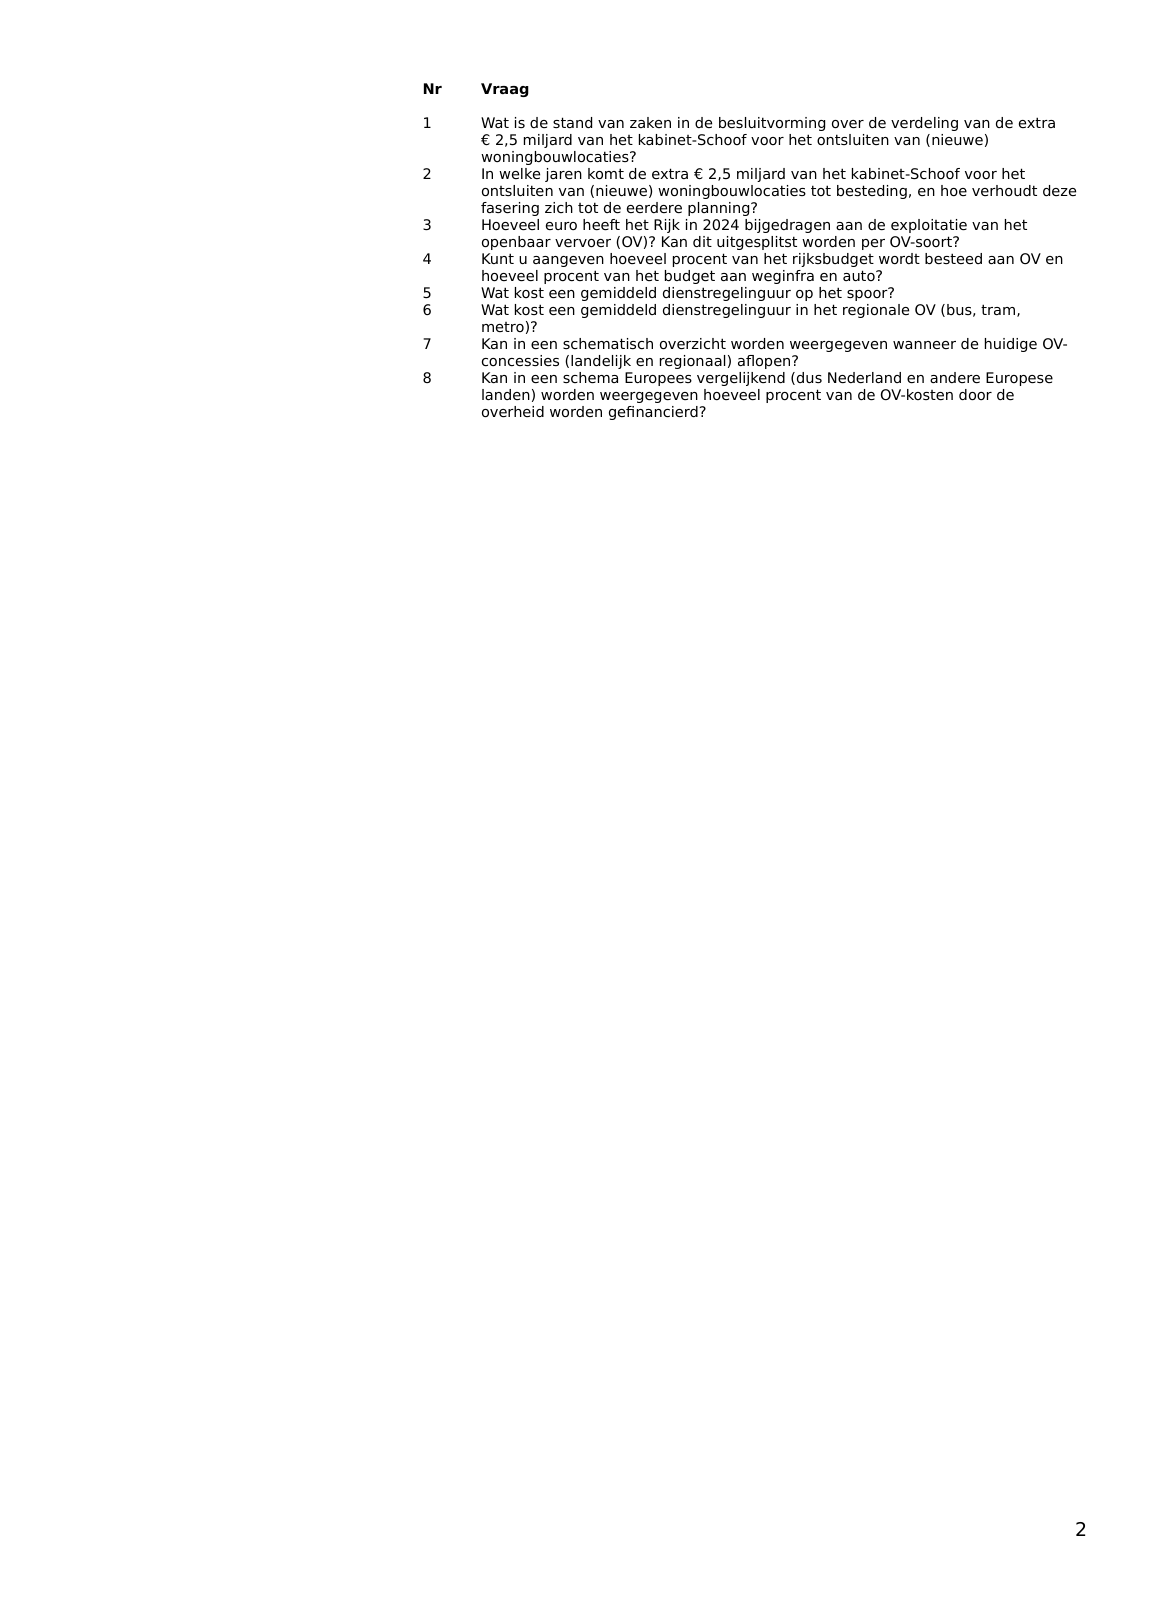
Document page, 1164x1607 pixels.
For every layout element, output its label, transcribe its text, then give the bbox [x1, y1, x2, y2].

table_cell 7 [422, 336, 475, 369]
table_cell Wat kost een gemiddeld dienstregelinguur in het regionale OV (bus, tram, metro)? [475, 302, 1087, 336]
table_cell 8 [422, 370, 475, 421]
table_header Vraag [475, 81, 1087, 98]
table_cell 6 [422, 302, 475, 336]
table_header Nr [422, 81, 475, 98]
table_cell Kan in een schema Europees vergelijkend (dus Nederland en andere Europese landen) worden weergegeven hoeveel procent van de OV-kosten door de overheid worden gefinancierd? [475, 370, 1087, 421]
table_cell 2 [422, 166, 475, 217]
table_cell 4 [422, 251, 475, 285]
table_cell [475, 98, 1087, 115]
table_cell Kan in een schematisch overzicht worden weergegeven wanneer de huidige OV-concessies (landelijk en regionaal) aflopen? [475, 336, 1087, 369]
table_cell 1 [422, 115, 475, 166]
table_cell [422, 98, 475, 115]
table_cell Kunt u aangeven hoeveel procent van het rijksbudget wordt besteed aan OV en hoeveel procent van het budget aan weginfra en auto? [475, 251, 1087, 285]
table_cell 3 [422, 217, 475, 251]
table_cell 5 [422, 285, 475, 302]
table_cell Hoeveel euro heeft het Rijk in 2024 bijgedragen aan de exploitatie van het openbaar vervoer (OV)? Kan dit uitgesplitst worden per OV-soort? [475, 217, 1087, 251]
table_cell In welke jaren komt de extra € 2,5 miljard van het kabinet-Schoof voor het ontsluiten van (nieuwe) woningbouwlocaties tot besteding, en hoe verhoudt deze fasering zich tot de eerdere planning? [475, 166, 1087, 217]
table_cell Wat is de stand van zaken in de besluitvorming over de verdeling van de extra € 2,5 miljard van het kabinet-Schoof voor het ontsluiten van (nieuwe) woningbouwlocaties? [475, 115, 1087, 166]
table_cell Wat kost een gemiddeld dienstregelinguur op het spoor? [475, 285, 1087, 302]
